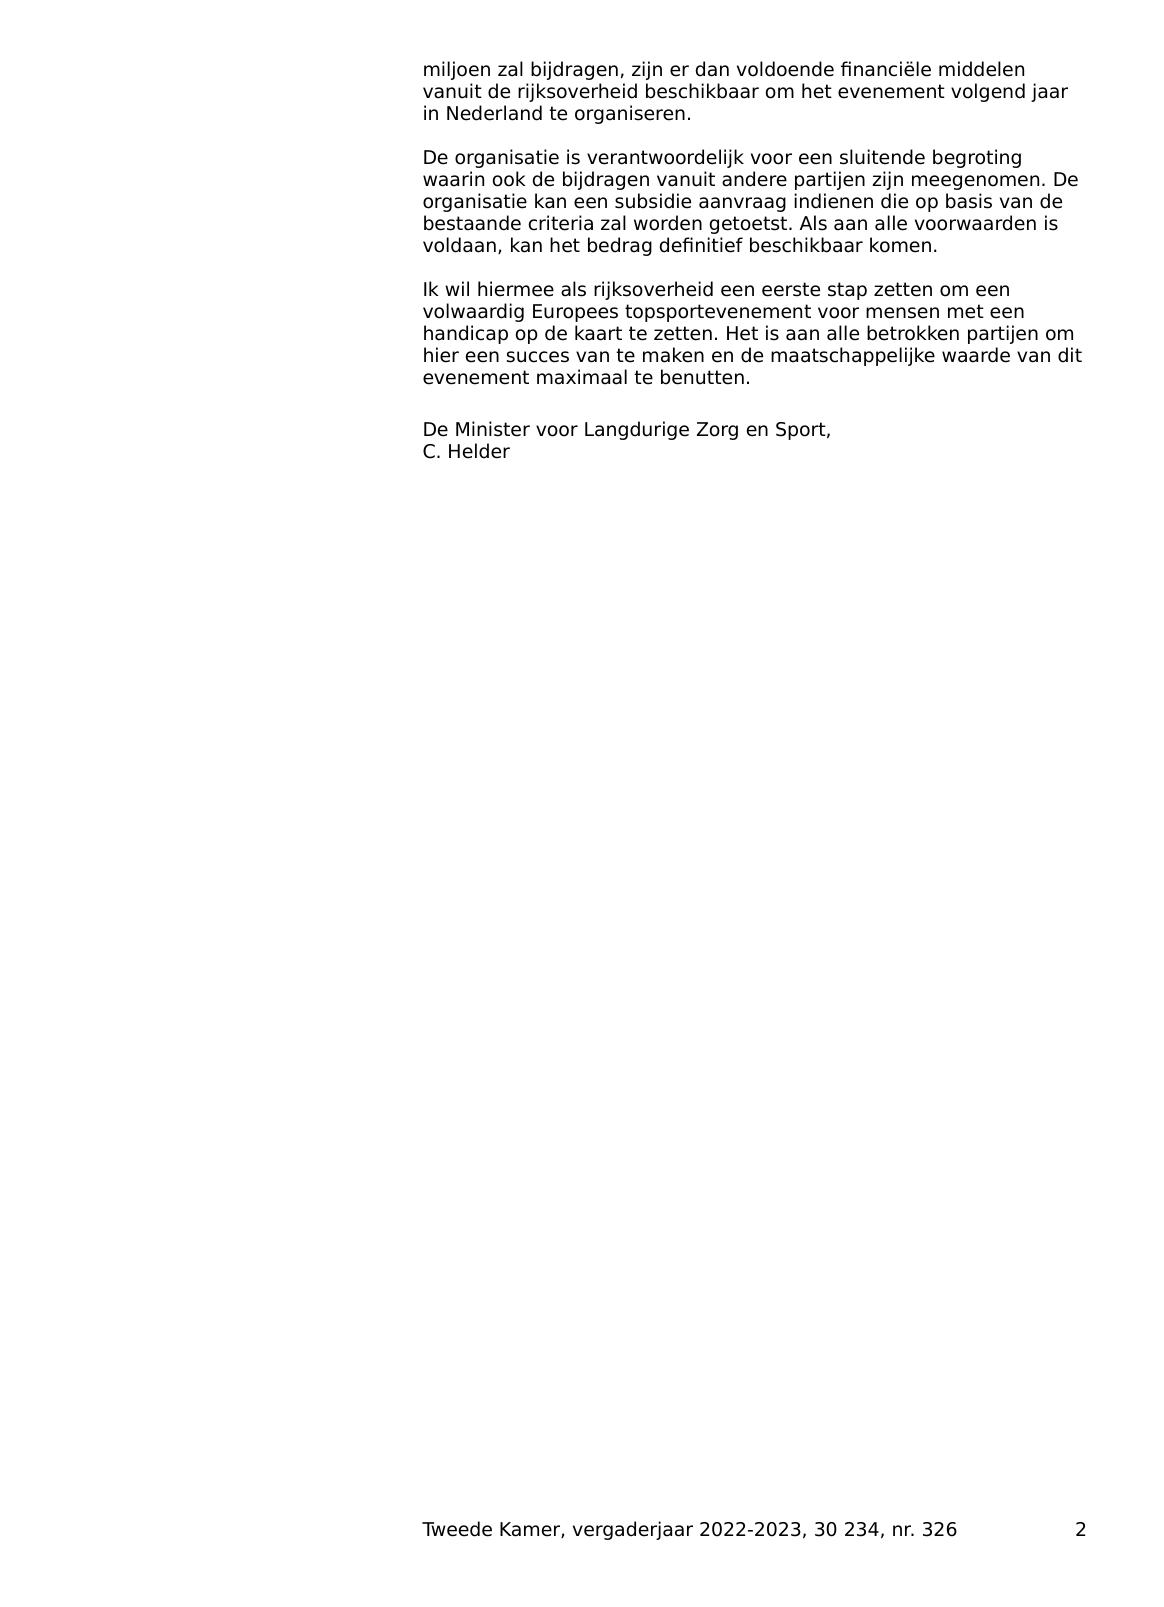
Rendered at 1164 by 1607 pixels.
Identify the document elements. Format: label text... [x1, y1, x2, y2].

text De organisatie is verantwoordelijk voor een sluitende begroting waarin ook de bijdragen vanuit andere partijen zijn meegenomen. De organisatie kan een subsidie aanvraag indienen die op basis van de bestaande criteria zal worden getoetst. Als aan alle voorwaarden is voldaan, kan het bedrag definitief beschikbaar komen. [422, 147, 1087, 257]
text Ik wil hiermee als rijksoverheid een eerste stap zetten om een volwaardig Europees topsportevenement voor mensen met een handicap op de kaart te zetten. Het is aan alle betrokken partijen om hier een succes van te maken en de maatschappelijke waarde van dit evenement maximaal te benutten. [422, 279, 1087, 389]
text miljoen zal bijdragen, zijn er dan voldoende financiële middelen vanuit de rijksoverheid beschikbaar om het evenement volgend jaar in Nederland te organiseren. [422, 59, 1087, 125]
text De Minister voor Langdurige Zorg en Sport, C. Helder [422, 419, 1087, 463]
